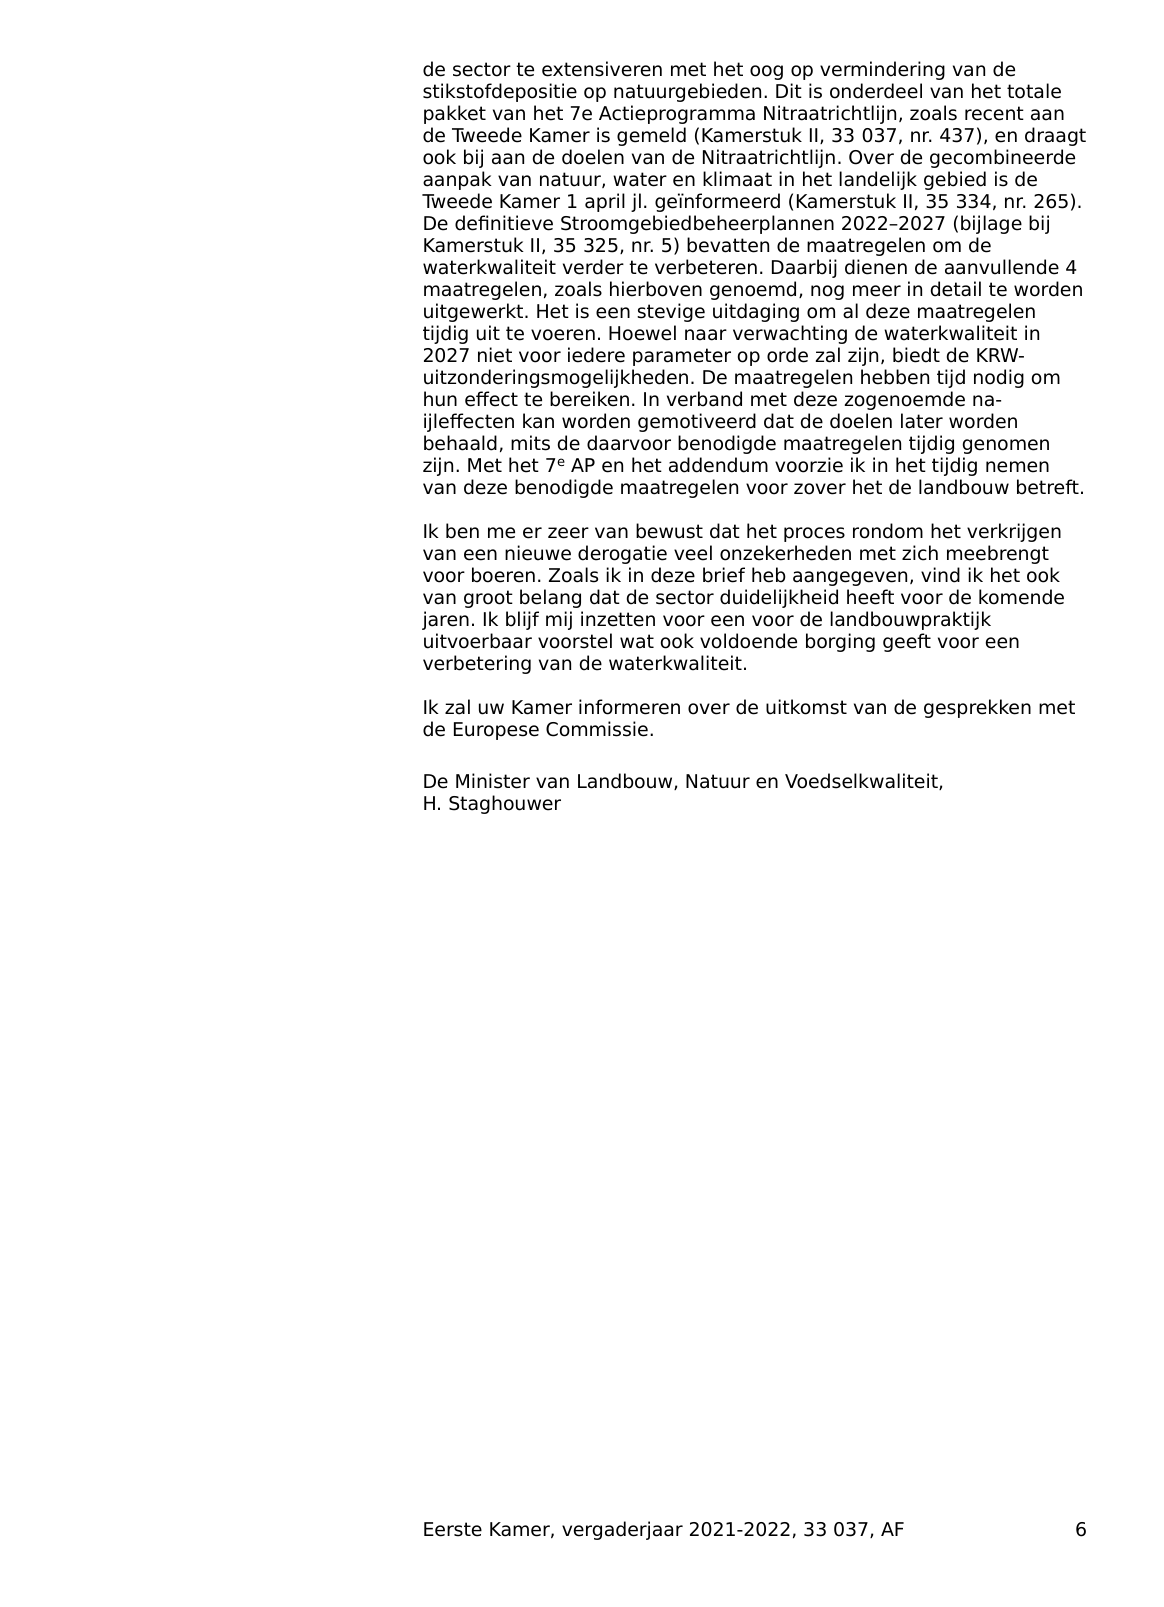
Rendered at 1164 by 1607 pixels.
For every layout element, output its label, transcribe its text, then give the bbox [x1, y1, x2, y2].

text Ik zal uw Kamer informeren over de uitkomst van de gesprekken met de Europese Commissie. [422, 697, 1087, 741]
text de sector te extensiveren met het oog op vermindering van de stikstofdepositie op natuurgebieden. Dit is onderdeel van het totale pakket van het 7e Actieprogramma Nitraatrichtlijn, zoals recent aan de Tweede Kamer is gemeld (Kamerstuk II, 33 037, nr. 437), en draagt ook bij aan de doelen van de Nitraatrichtlijn. Over de gecombineerde aanpak van natuur, water en klimaat in het landelijk gebied is de Tweede Kamer 1 april jl. geïnformeerd (Kamerstuk II, 35 334, nr. 265). De definitieve Stroomgebiedbeheerplannen 2022–2027 (bijlage bij Kamerstuk II, 35 325, nr. 5) bevatten de maatregelen om de waterkwaliteit verder te verbeteren. Daarbij dienen de aanvullende 4 maatregelen, zoals hierboven genoemd, nog meer in detail te worden uitgewerkt. Het is een stevige uitdaging om al deze maatregelen tijdig uit te voeren. Hoewel naar verwachting de waterkwaliteit in 2027 niet voor iedere parameter op orde zal zijn, biedt de KRW-uitzonderingsmogelijkheden. De maatregelen hebben tijd nodig om hun effect te bereiken. In verband met deze zogenoemde na-ijleffecten kan worden gemotiveerd dat de doelen later worden behaald, mits de daarvoor benodigde maatregelen tijdig genomen zijn. Met het 7e AP en het addendum voorzie ik in het tijdig nemen van deze benodigde maatregelen voor zover het de landbouw betreft. [422, 59, 1087, 499]
text Ik ben me er zeer van bewust dat het proces rondom het verkrijgen van een nieuwe derogatie veel onzekerheden met zich meebrengt voor boeren. Zoals ik in deze brief heb aangegeven, vind ik het ook van groot belang dat de sector duidelijkheid heeft voor de komende jaren. Ik blijf mij inzetten voor een voor de landbouwpraktijk uitvoerbaar voorstel wat ook voldoende borging geeft voor een verbetering van de waterkwaliteit. [422, 521, 1087, 675]
text De Minister van Landbouw, Natuur en Voedselkwaliteit, H. Staghouwer [422, 771, 1087, 815]
